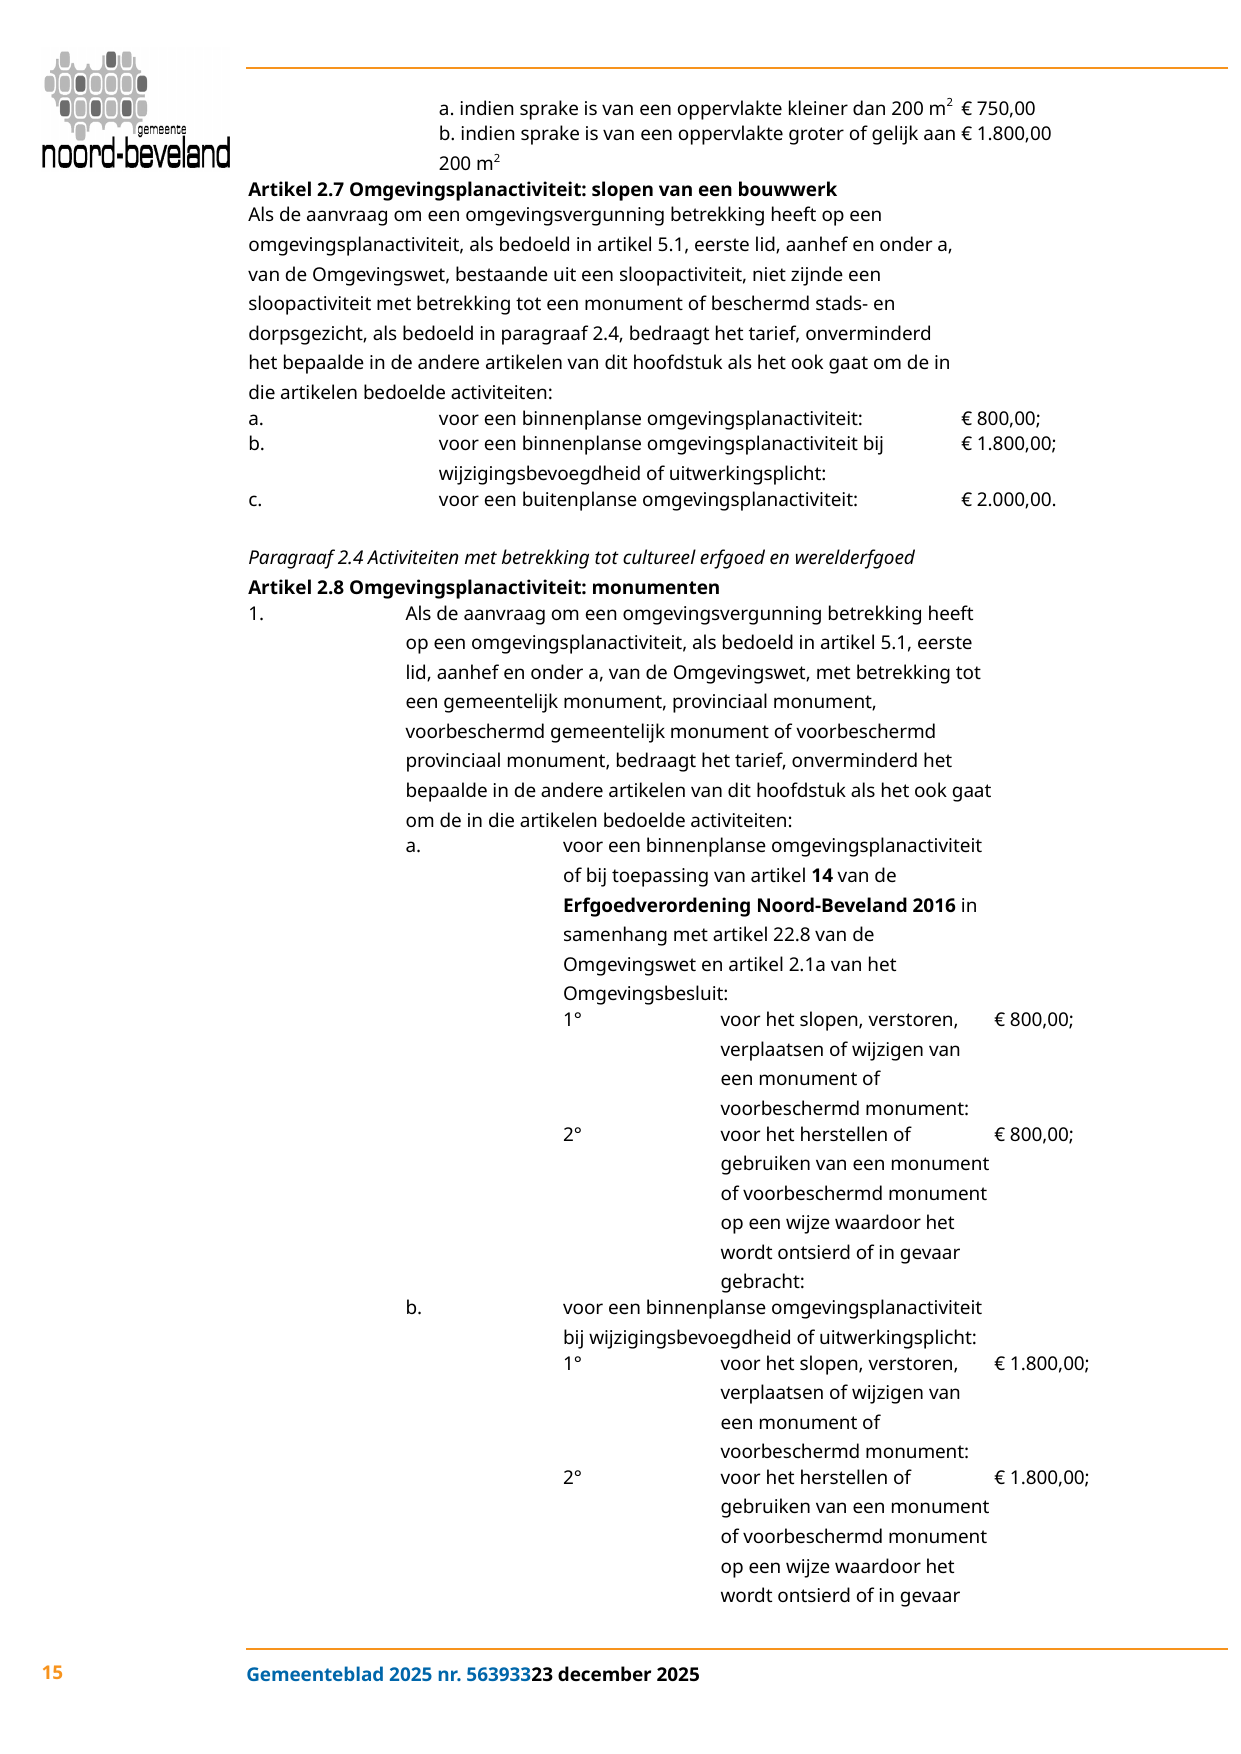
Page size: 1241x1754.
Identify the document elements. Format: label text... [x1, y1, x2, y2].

table_cell [248, 1006, 405, 1121]
text Paragraaf 2.4 Activiteiten met betrekking tot cultureel erfgoed en werelderfgoed [248, 544, 1152, 570]
table_cell voor een binnenplanse omgevingsplanactiviteit: [439, 405, 961, 431]
table_cell b. indien sprake is van een oppervlakte groter of gelijk aan 200 m2 [439, 121, 961, 176]
table_cell voor het herstellen of gebruiken van een monument of voorbeschermd monument op een wijze waardoor het wordt ontsierd of in gevaar [720, 1464, 994, 1608]
table_cell voor een binnenplanse omgevingsplanactiviteit of bij toepassing van artikel 14 van de Erfgoedverordening Noord-Beveland 2016 in samenhang met artikel 22.8 van de Omgevingswet en artikel 2.1a van het Omgevingsbesluit: [563, 833, 994, 1006]
table_cell [961, 176, 1152, 202]
table_cell [248, 1294, 405, 1350]
table_cell voor een binnenplanse omgevingsplanactiviteit bij wijzigingsbevoegdheid of uitwerkingsplicht: [439, 431, 961, 486]
table_cell Artikel 2.7 Omgevingsplanactiviteit: slopen van een bouwwerk [248, 176, 961, 202]
table_cell [994, 833, 1152, 1006]
table_cell [405, 1350, 563, 1464]
table_cell Als de aanvraag om een omgevingsvergunning betrekking heeft op een omgevingsplanactiviteit, als bedoeld in artikel 5.1, eerste lid, aanhef en onder a, van de Omgevingswet, met betrekking tot een gemeentelijk monument, provinciaal monument, voorbeschermd gemeentelijk monument of voorbeschermd provinciaal monument, bedraagt het tarief, onverminderd het bepaalde in de andere artikelen van dit hoofdstuk als het ook gaat om de in die artikelen bedoelde activiteiten: [405, 600, 994, 833]
table_cell 1° [563, 1006, 720, 1121]
table_cell [248, 833, 405, 1006]
table_cell € 1.800,00; [994, 1350, 1152, 1464]
table_header [994, 574, 1152, 600]
table_cell [405, 1006, 563, 1121]
table_cell € 800,00; [994, 1006, 1152, 1121]
table_cell [961, 202, 1152, 405]
table_cell a. indien sprake is van een oppervlakte kleiner dan 200 m2 [439, 95, 961, 121]
table_cell voor het slopen, verstoren, verplaatsen of wijzigen van een monument of voorbeschermd monument: [720, 1006, 994, 1121]
table_cell voor het herstellen of gebruiken van een monument of voorbeschermd monument op een wijze waardoor het wordt ontsierd of in gevaar gebracht: [720, 1121, 994, 1294]
table_cell € 800,00; [961, 405, 1152, 431]
table_cell [994, 600, 1152, 833]
table_cell [248, 95, 439, 121]
table_cell voor een buitenplanse omgevingsplanactiviteit: [439, 486, 961, 512]
table_cell 1. [248, 600, 405, 833]
table_cell a. [248, 405, 439, 431]
table_cell a. [405, 833, 563, 1006]
table_cell € 1.800,00 [961, 121, 1152, 176]
table_cell € 2.000,00. [961, 486, 1152, 512]
table_cell [248, 121, 439, 176]
table_cell € 1.800,00; [961, 431, 1152, 486]
table_cell b. [248, 431, 439, 486]
table_cell 2° [563, 1121, 720, 1294]
table_cell 1° [563, 1350, 720, 1464]
table_header Artikel 2.8 Omgevingsplanactiviteit: monumenten [248, 574, 994, 600]
table_cell [248, 1121, 405, 1294]
table_cell [248, 1464, 405, 1608]
table_cell € 750,00 [961, 95, 1152, 121]
table_cell € 800,00; [994, 1121, 1152, 1294]
table_cell voor een binnenplanse omgevingsplanactiviteit bij wijzigingsbevoegdheid of uitwerkingsplicht: [563, 1294, 994, 1350]
table_cell [994, 1294, 1152, 1350]
table_cell [405, 1121, 563, 1294]
table_cell 2° [563, 1464, 720, 1608]
picture [41, 47, 231, 172]
table_cell € 1.800,00; [994, 1464, 1152, 1608]
table_cell Als de aanvraag om een omgevingsvergunning betrekking heeft op een omgevingsplanactiviteit, als bedoeld in artikel 5.1, eerste lid, aanhef en onder a, van de Omgevingswet, bestaande uit een sloopactiviteit, niet zijnde een sloopactiviteit met betrekking tot een monument of beschermd stads- en dorpsgezicht, als bedoeld in paragraaf 2.4, bedraagt het tarief, onverminderd het bepaalde in de andere artikelen van dit hoofdstuk als het ook gaat om de in die artikelen bedoelde activiteiten: [248, 202, 961, 405]
table_cell [405, 1464, 563, 1608]
table_cell b. [405, 1294, 563, 1350]
table_cell voor het slopen, verstoren, verplaatsen of wijzigen van een monument of voorbeschermd monument: [720, 1350, 994, 1464]
table_cell [248, 1350, 405, 1464]
table_cell c. [248, 486, 439, 512]
